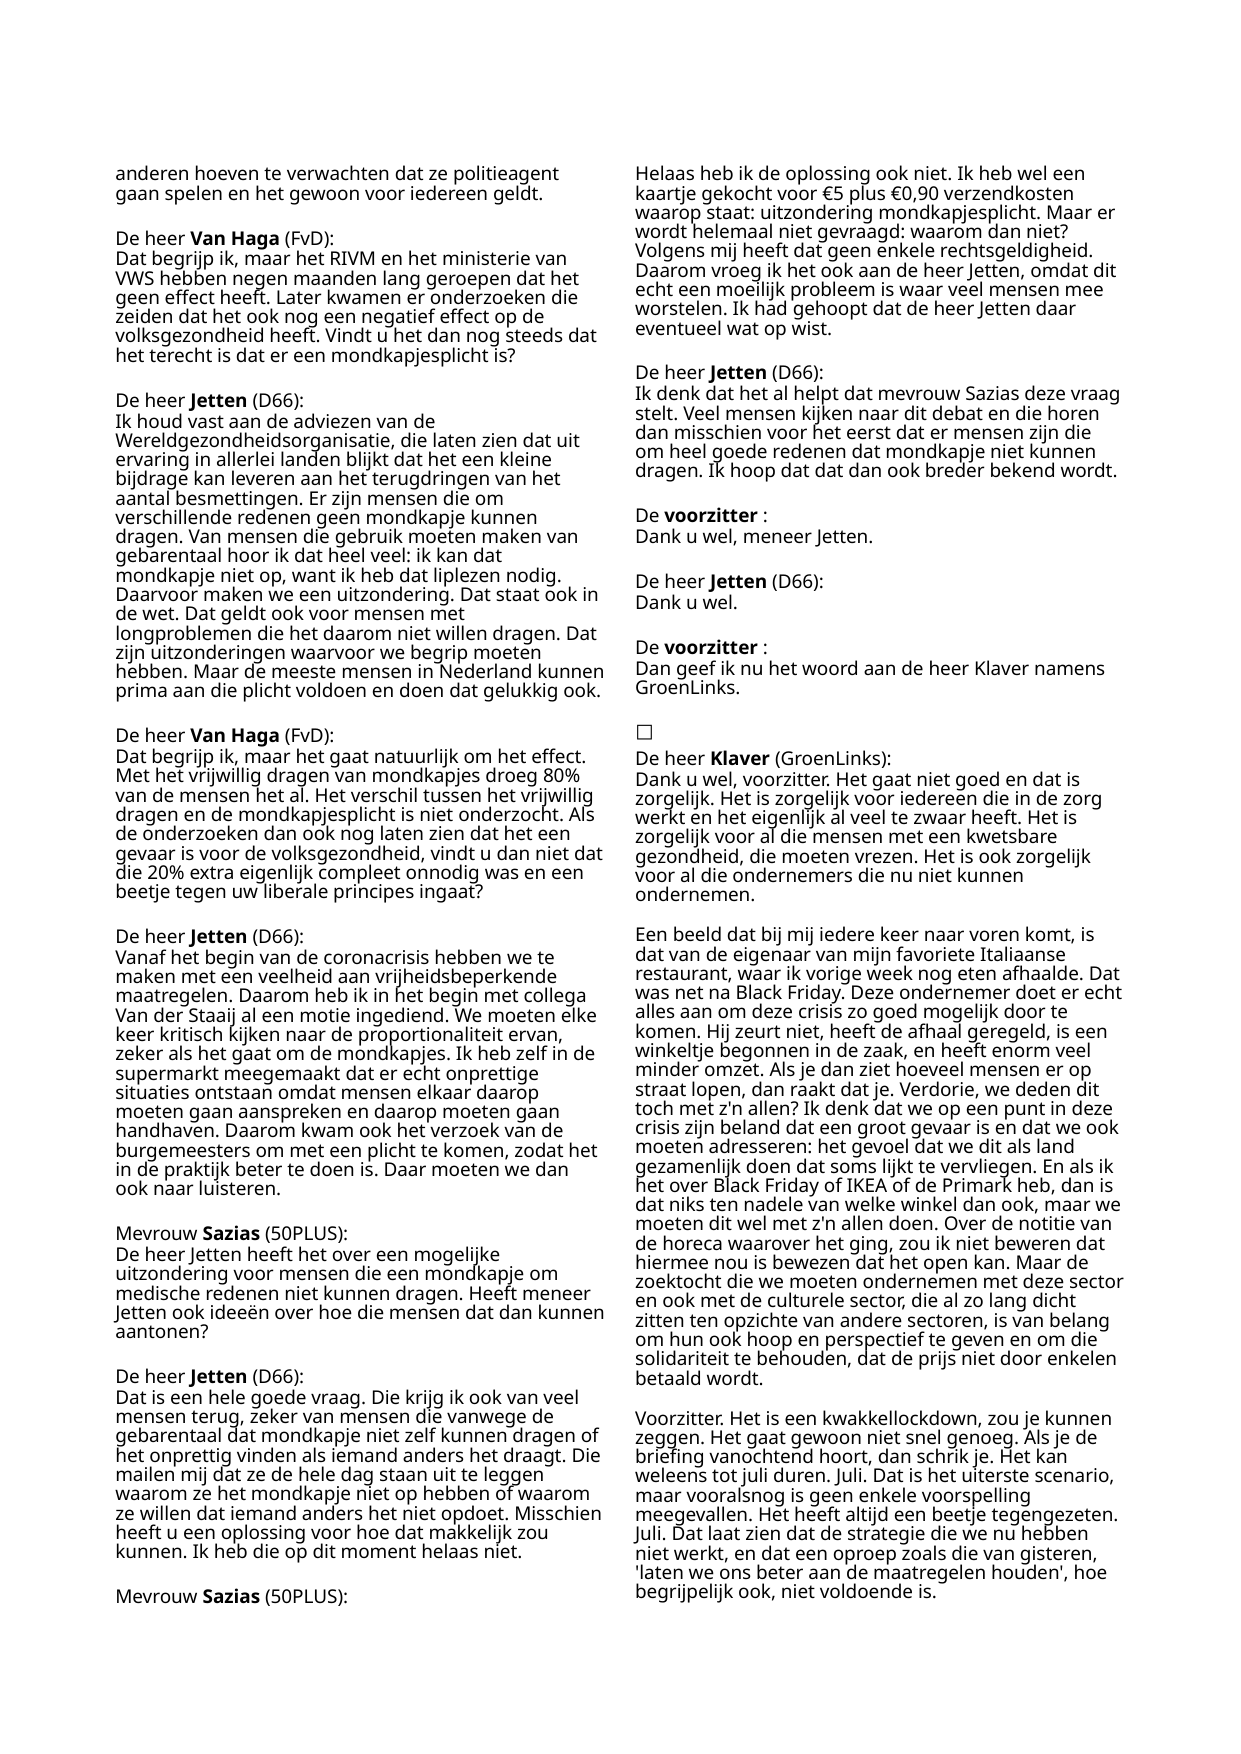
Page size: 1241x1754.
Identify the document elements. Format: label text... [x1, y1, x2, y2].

text Dank u wel, voorzitter. Het gaat niet goed en dat is zorgelijk. Het is zorgelijk voor iedereen die in de zorg werkt en het eigenlijk al veel te zwaar heeft. Het is zorgelijk voor al die mensen met een kwetsbare gezondheid, die moeten vrezen. Het is ook zorgelijk voor al die ondernemers die nu niet kunnen ondernemen. [635, 771, 1125, 906]
text Dat is een hele goede vraag. Die krijg ik ook van veel mensen terug, zeker van mensen die vanwege de gebarentaal dat mondkapje niet zelf kunnen dragen of het onprettig vinden als iemand anders het draagt. Die mailen mij dat ze de hele dag staan uit te leggen waarom ze het mondkapje niet op hebben of waarom ze willen dat iemand anders het niet opdoet. Misschien heeft u een oplossing voor hoe dat makkelijk zou kunnen. Ik heb die op dit moment helaas niet. [115, 1389, 605, 1562]
text De heer Jetten (D66): [115, 1363, 605, 1389]
text De heer Klaver (GroenLinks): [635, 745, 1125, 771]
text Ik houd vast aan de adviezen van de Wereldgezondheidsorganisatie, die laten zien dat uit ervaring in allerlei landen blijkt dat het een kleine bijdrage kan leveren aan het terugdringen van het aantal besmettingen. Er zijn mensen die om verschillende redenen geen mondkapje kunnen dragen. Van mensen die gebruik moeten maken van gebarentaal hoor ik dat heel veel: ik kan dat mondkapje niet op, want ik heb dat liplezen nodig. Daarvoor maken we een uitzondering. Dat staat ook in de wet. Dat geldt ook voor mensen met longproblemen die het daarom niet willen dragen. Dat zijn uitzonderingen waarvoor we begrip moeten hebben. Maar de meeste mensen in Nederland kunnen prima aan die plicht voldoen en doen dat gelukkig ook. [115, 413, 605, 702]
text Dank u wel. [635, 594, 1125, 613]
text De heer Jetten (D66): [115, 923, 605, 949]
text Helaas heb ik de oplossing ook niet. Ik heb wel een kaartje gekocht voor €5 plus €0,90 verzendkosten waarop staat: uitzondering mondkapjesplicht. Maar er wordt helemaal niet gevraagd: waarom dan niet? Volgens mij heeft dat geen enkele rechtsgeldigheid. Daarom vroeg ik het ook aan de heer Jetten, omdat dit echt een moeilijk probleem is waar veel mensen mee worstelen. Ik had gehoopt dat de heer Jetten daar eventueel wat op wist. [635, 165, 1125, 339]
text De heer Jetten (D66): [635, 359, 1125, 385]
text Dank u wel, meneer Jetten. [635, 528, 1125, 547]
text Dan geef ik nu het woord aan de heer Klaver namens GroenLinks. [635, 660, 1125, 698]
text anderen hoeven te verwachten dat ze politieagent gaan spelen en het gewoon voor iedereen geldt. [115, 165, 605, 204]
text ⬜ [635, 719, 1125, 745]
text Dat begrijp ik, maar het gaat natuurlijk om het effect. Met het vrijwillig dragen van mondkapjes droeg 80% van de mensen het al. Het verschil tussen het vrijwillig dragen en de mondkapjesplicht is niet onderzocht. Als de onderzoeken dan ook nog laten zien dat het een gevaar is voor de volksgezondheid, vindt u dan niet dat die 20% extra eigenlijk compleet onnodig was en een beetje tegen uw liberale principes ingaat? [115, 748, 605, 902]
text Mevrouw Sazias (50PLUS): [115, 1583, 605, 1609]
text Mevrouw Sazias (50PLUS): [115, 1220, 605, 1246]
text De voorzitter : [635, 502, 1125, 528]
text De heer Jetten (D66): [115, 387, 605, 413]
text Voorzitter. Het is een kwakkellockdown, zou je kunnen zeggen. Het gaat gewoon niet snel genoeg. Als je de briefing vanochtend hoort, dan schrik je. Het kan weleens tot juli duren. Juli. Dat is het uiterste scenario, maar vooralsnog is geen enkele voorspelling meegevallen. Het heeft altijd een beetje tegengezeten. Juli. Dat laat zien dat de strategie die we nu hebben niet werkt, en dat een oproep zoals die van gisteren, 'laten we ons beter aan de maatregelen houden', hoe begrijpelijk ook, niet voldoende is. [635, 1409, 1125, 1602]
text De heer Van Haga (FvD): [115, 225, 605, 250]
text De voorzitter : [635, 634, 1125, 660]
text De heer Jetten (D66): [635, 568, 1125, 594]
text Vanaf het begin van de coronacrisis hebben we te maken met een veelheid aan vrijheidsbeperkende maatregelen. Daarom heb ik in het begin met collega Van der Staaij al een motie ingediend. We moeten elke keer kritisch kijken naar de proportionaliteit ervan, zeker als het gaat om de mondkapjes. Ik heb zelf in de supermarkt meegemaakt dat er echt onprettige situaties ontstaan omdat mensen elkaar daarop moeten gaan aanspreken en daarop moeten gaan handhaven. Daarom kwam ook het verzoek van de burgemeesters om met een plicht te komen, zodat het in de praktijk beter te doen is. Daar moeten we dan ook naar luisteren. [115, 949, 605, 1199]
text De heer Jetten heeft het over een mogelijke uitzondering voor mensen die een mondkapje om medische redenen niet kunnen dragen. Heeft meneer Jetten ook ideeën over hoe die mensen dat dan kunnen aantonen? [115, 1246, 605, 1342]
text De heer Van Haga (FvD): [115, 722, 605, 748]
text Dat begrijp ik, maar het RIVM en het ministerie van VWS hebben negen maanden lang geroepen dat het geen effect heeft. Later kwamen er onderzoeken die zeiden dat het ook nog een negatief effect op de volksgezondheid heeft. Vindt u het dan nog steeds dat het terecht is dat er een mondkapjesplicht is? [115, 250, 605, 366]
text Een beeld dat bij mij iedere keer naar voren komt, is dat van de eigenaar van mijn favoriete Italiaanse restaurant, waar ik vorige week nog eten afhaalde. Dat was net na Black Friday. Deze ondernemer doet er echt alles aan om deze crisis zo goed mogelijk door te komen. Hij zeurt niet, heeft de afhaal geregeld, is een winkeltje begonnen in de zaak, en heeft enorm veel minder omzet. Als je dan ziet hoeveel mensen er op straat lopen, dan raakt dat je. Verdorie, we deden dit toch met z'n allen? Ik denk dat we op een punt in deze crisis zijn beland dat een groot gevaar is en dat we ook moeten adresseren: het gevoel dat we dit als land gezamenlijk doen dat soms lijkt te vervliegen. En als ik het over Black Friday of IKEA of de Primark heb, dan is dat niks ten nadele van welke winkel dan ook, maar we moeten dit wel met z'n allen doen. Over de notitie van de horeca waarover het ging, zou ik niet beweren dat hiermee nou is bewezen dat het open kan. Maar de zoektocht die we moeten ondernemen met deze sector en ook met de culturele sector, die al zo lang dicht zitten ten opzichte van andere sectoren, is van belang om hun ook hoop en perspectief te geven en om die solidariteit te behouden, dat de prijs niet door enkelen betaald wordt. [635, 926, 1125, 1389]
text Ik denk dat het al helpt dat mevrouw Sazias deze vraag stelt. Veel mensen kijken naar dit debat en die horen dan misschien voor het eerst dat er mensen zijn die om heel goede redenen dat mondkapje niet kunnen dragen. Ik hoop dat dat dan ook breder bekend wordt. [635, 385, 1125, 482]
